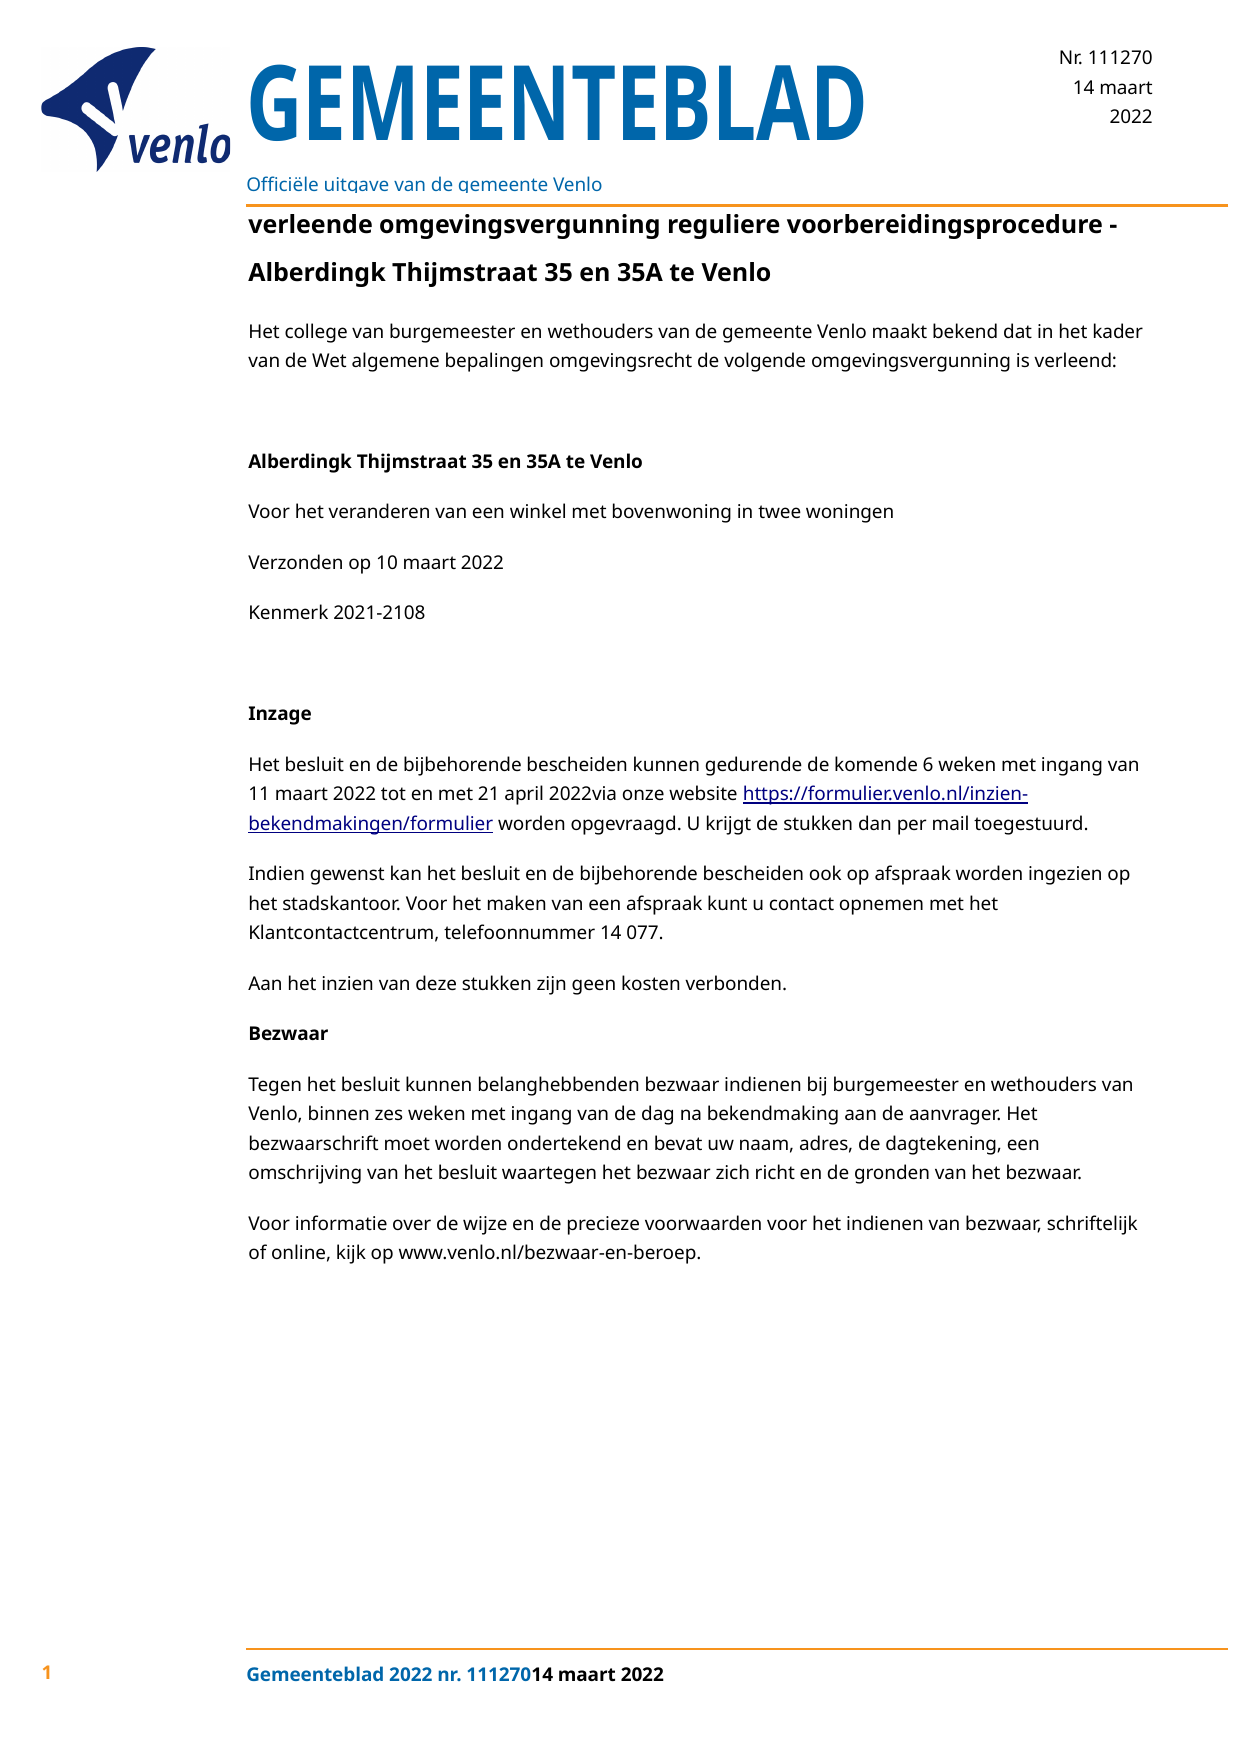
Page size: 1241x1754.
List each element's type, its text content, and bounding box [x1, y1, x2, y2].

text verleende omgevingsvergunning reguliere voorbereidingsprocedure - Alberdingk Thijmstraat 35 en 35A te Venlo [248, 207, 1152, 288]
text Indien gewenst kan het besluit en de bijbehorende bescheiden ook op afspraak worden ingezien op het stadskantoor. Voor het maken van een afspraak kunt u contact opnemen met het Klantcontactcentrum, telefoonnummer 14 077. [248, 860, 1152, 945]
text Het besluit en de bijbehorende bescheiden kunnen gedurende de komende 6 weken met ingang van 11 maart 2022 tot en met 21 april 2022via onze website https://formulier.venlo.nl/inzien-bekendmakingen/formulier worden opgevraagd. U krijgt de stukken dan per mail toegestuurd. [248, 751, 1152, 836]
text Tegen het besluit kunnen belanghebbenden bezwaar indienen bij burgemeester en wethouders van Venlo, binnen zes weken met ingang van de dag na bekendmaking aan de aanvrager. Het bezwaarschrift moet worden ondertekend en bevat uw naam, adres, de dagtekening, een omschrijving van het besluit waartegen het bezwaar zich richt en de gronden van het bezwaar. [248, 1071, 1152, 1185]
text Voor informatie over de wijze en de precieze voorwaarden voor het indienen van bezwaar, schriftelijk of online, kijk op www.venlo.nl/bezwaar-en-beroep. [248, 1210, 1152, 1265]
text Bezwaar [248, 1020, 1152, 1046]
text Voor het veranderen van een winkel met bovenwoning in twee woningen [248, 499, 1152, 524]
text Het college van burgemeester en wethouders van de gemeente Venlo maakt bekend dat in het kader van de Wet algemene bepalingen omgevingsrecht de volgende omgevingsvergunning is verleend: [248, 318, 1152, 373]
text Aan het inzien van deze stukken zijn geen kosten verbonden. [248, 970, 1152, 996]
text Kenmerk 2021-2108 [248, 599, 1152, 625]
text Verzonden op 10 maart 2022 [248, 549, 1152, 575]
text Inzage [248, 700, 1152, 726]
picture [41, 47, 231, 172]
text Alberdingk Thijmstraat 35 en 35A te Venlo [248, 448, 1152, 474]
